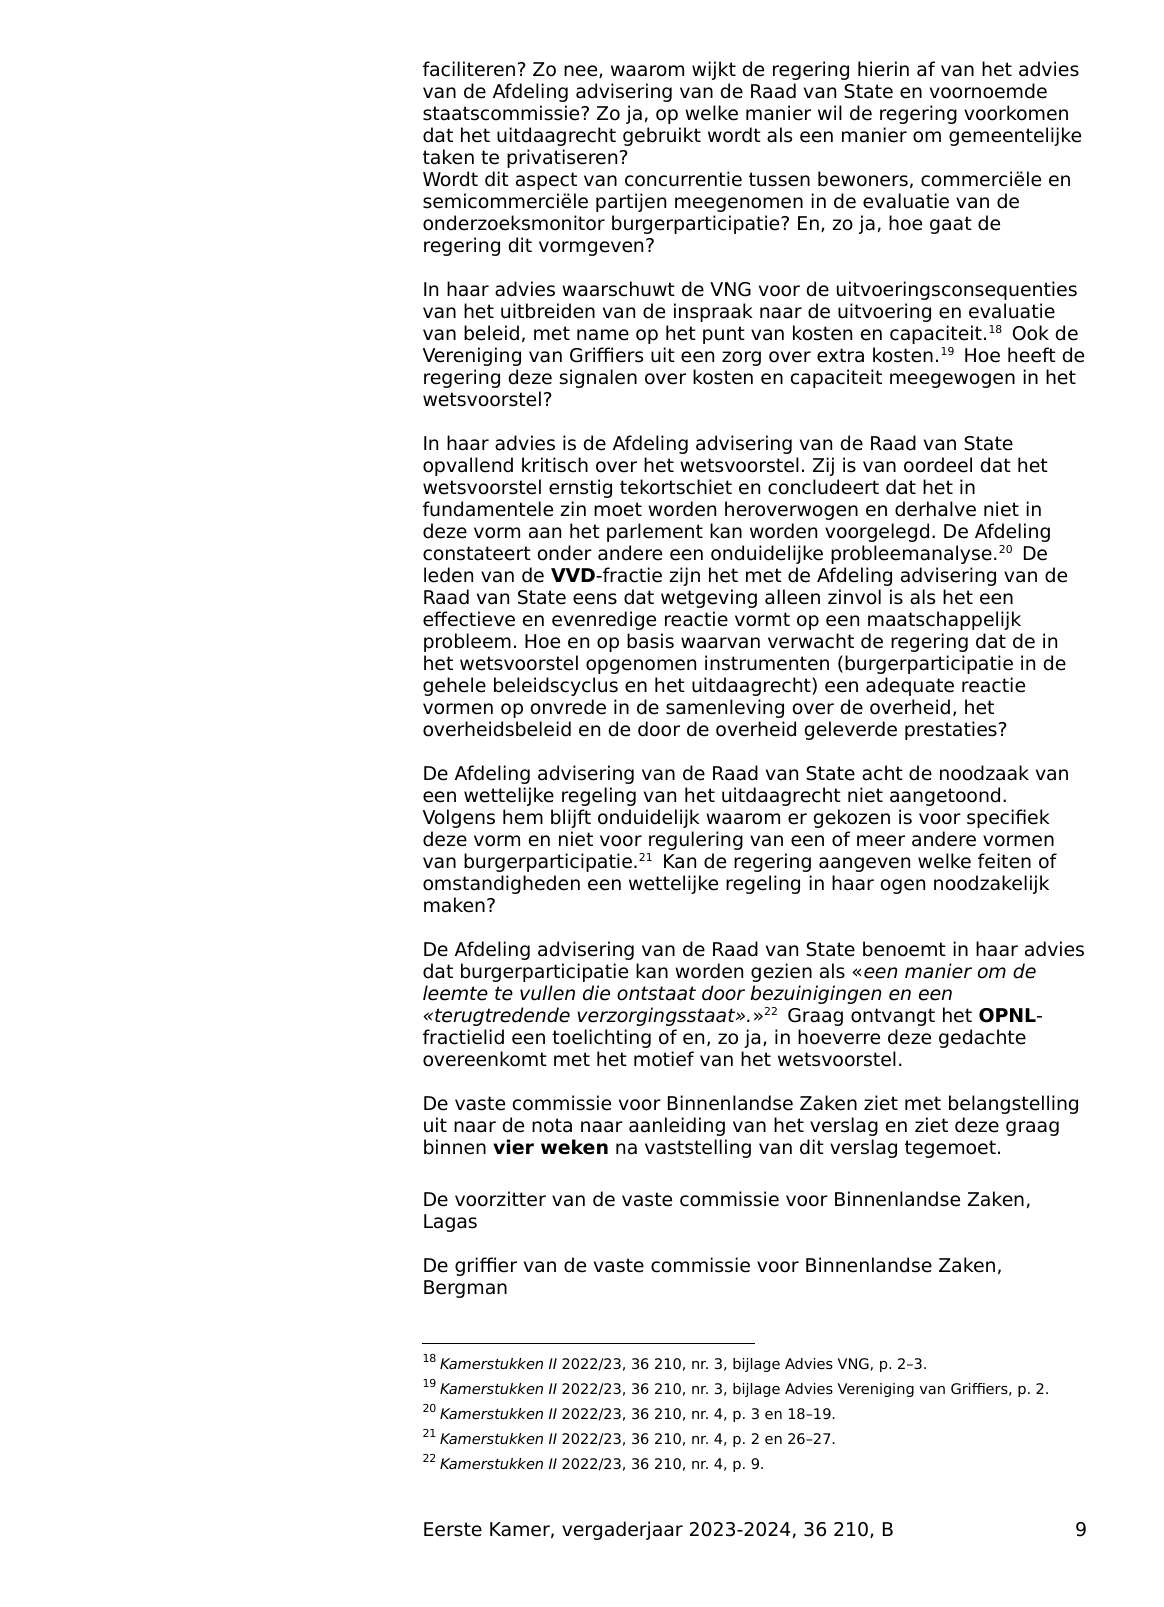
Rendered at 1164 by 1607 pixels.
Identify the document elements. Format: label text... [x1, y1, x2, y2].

text De griffier van de vaste commissie voor Binnenlandse Zaken, Bergman [422, 1255, 1087, 1299]
text In haar advies waarschuwt de VNG voor de uitvoeringsconsequenties van het uitbreiden van de inspraak naar de uitvoering en evaluatie van beleid, met name op het punt van kosten en capaciteit. Ook de Vereniging van Griffiers uit een zorg over extra kosten. Hoe heeft de regering deze signalen over kosten en capaciteit meegewogen in het wetsvoorstel? [422, 279, 1087, 411]
text De Afdeling advisering van de Raad van State acht de noodzaak van een wettelijke regeling van het uitdaagrecht niet aangetoond. Volgens hem blijft onduidelijk waarom er gekozen is voor specifiek deze vorm en niet voor regulering van een of meer andere vormen van burgerparticipatie. Kan de regering aangeven welke feiten of omstandigheden een wettelijke regeling in haar ogen noodzakelijk maken? [422, 763, 1087, 917]
text Wordt dit aspect van concurrentie tussen bewoners, commerciële en semicommerciële partijen meegenomen in de evaluatie van de onderzoeksmonitor burgerparticipatie? En, zo ja, hoe gaat de regering dit vormgeven? [422, 169, 1087, 257]
text Kamerstukken II 2022/23, 36 210, nr. 4, p. 3 en 18–19. [422, 1402, 1087, 1424]
text faciliteren? Zo nee, waarom wijkt de regering hierin af van het advies van de Afdeling advisering van de Raad van State en voornoemde staatscommissie? Zo ja, op welke manier wil de regering voorkomen dat het uitdaagrecht gebruikt wordt als een manier om gemeentelijke taken te privatiseren? [422, 59, 1087, 169]
text Kamerstukken II 2022/23, 36 210, nr. 4, p. 9. [422, 1452, 1087, 1474]
text Kamerstukken II 2022/23, 36 210, nr. 4, p. 2 en 26–27. [422, 1427, 1087, 1449]
text Kamerstukken II 2022/23, 36 210, nr. 3, bijlage Advies VNG, p. 2–3. [422, 1352, 1087, 1374]
text In haar advies is de Afdeling advisering van de Raad van State opvallend kritisch over het wetsvoorstel. Zij is van oordeel dat het wetsvoorstel ernstig tekortschiet en concludeert dat het in fundamentele zin moet worden heroverwogen en derhalve niet in deze vorm aan het parlement kan worden voorgelegd. De Afdeling constateert onder andere een onduidelijke probleemanalyse. De leden van de VVD-fractie zijn het met de Afdeling advisering van de Raad van State eens dat wetgeving alleen zinvol is als het een effectieve en evenredige reactie vormt op een maatschappelijk probleem. Hoe en op basis waarvan verwacht de regering dat de in het wetsvoorstel opgenomen instrumenten (burgerparticipatie in de gehele beleidscyclus en het uitdaagrecht) een adequate reactie vormen op onvrede in de samenleving over de overheid, het overheidsbeleid en de door de overheid geleverde prestaties? [422, 433, 1087, 741]
text De vaste commissie voor Binnenlandse Zaken ziet met belangstelling uit naar de nota naar aanleiding van het verslag en ziet deze graag binnen vier weken na vaststelling van dit verslag tegemoet. [422, 1093, 1087, 1159]
text De voorzitter van de vaste commissie voor Binnenlandse Zaken, Lagas [422, 1189, 1087, 1233]
text De Afdeling advisering van de Raad van State benoemt in haar advies dat burgerparticipatie kan worden gezien als «een manier om de leemte te vullen die ontstaat door bezuinigingen en een «terugtredende verzorgingsstaat».» Graag ontvangt het OPNL-fractielid een toelichting of en, zo ja, in hoeverre deze gedachte overeenkomt met het motief van het wetsvoorstel. [422, 939, 1087, 1071]
text Kamerstukken II 2022/23, 36 210, nr. 3, bijlage Advies Vereniging van Griffiers, p. 2. [422, 1377, 1087, 1399]
